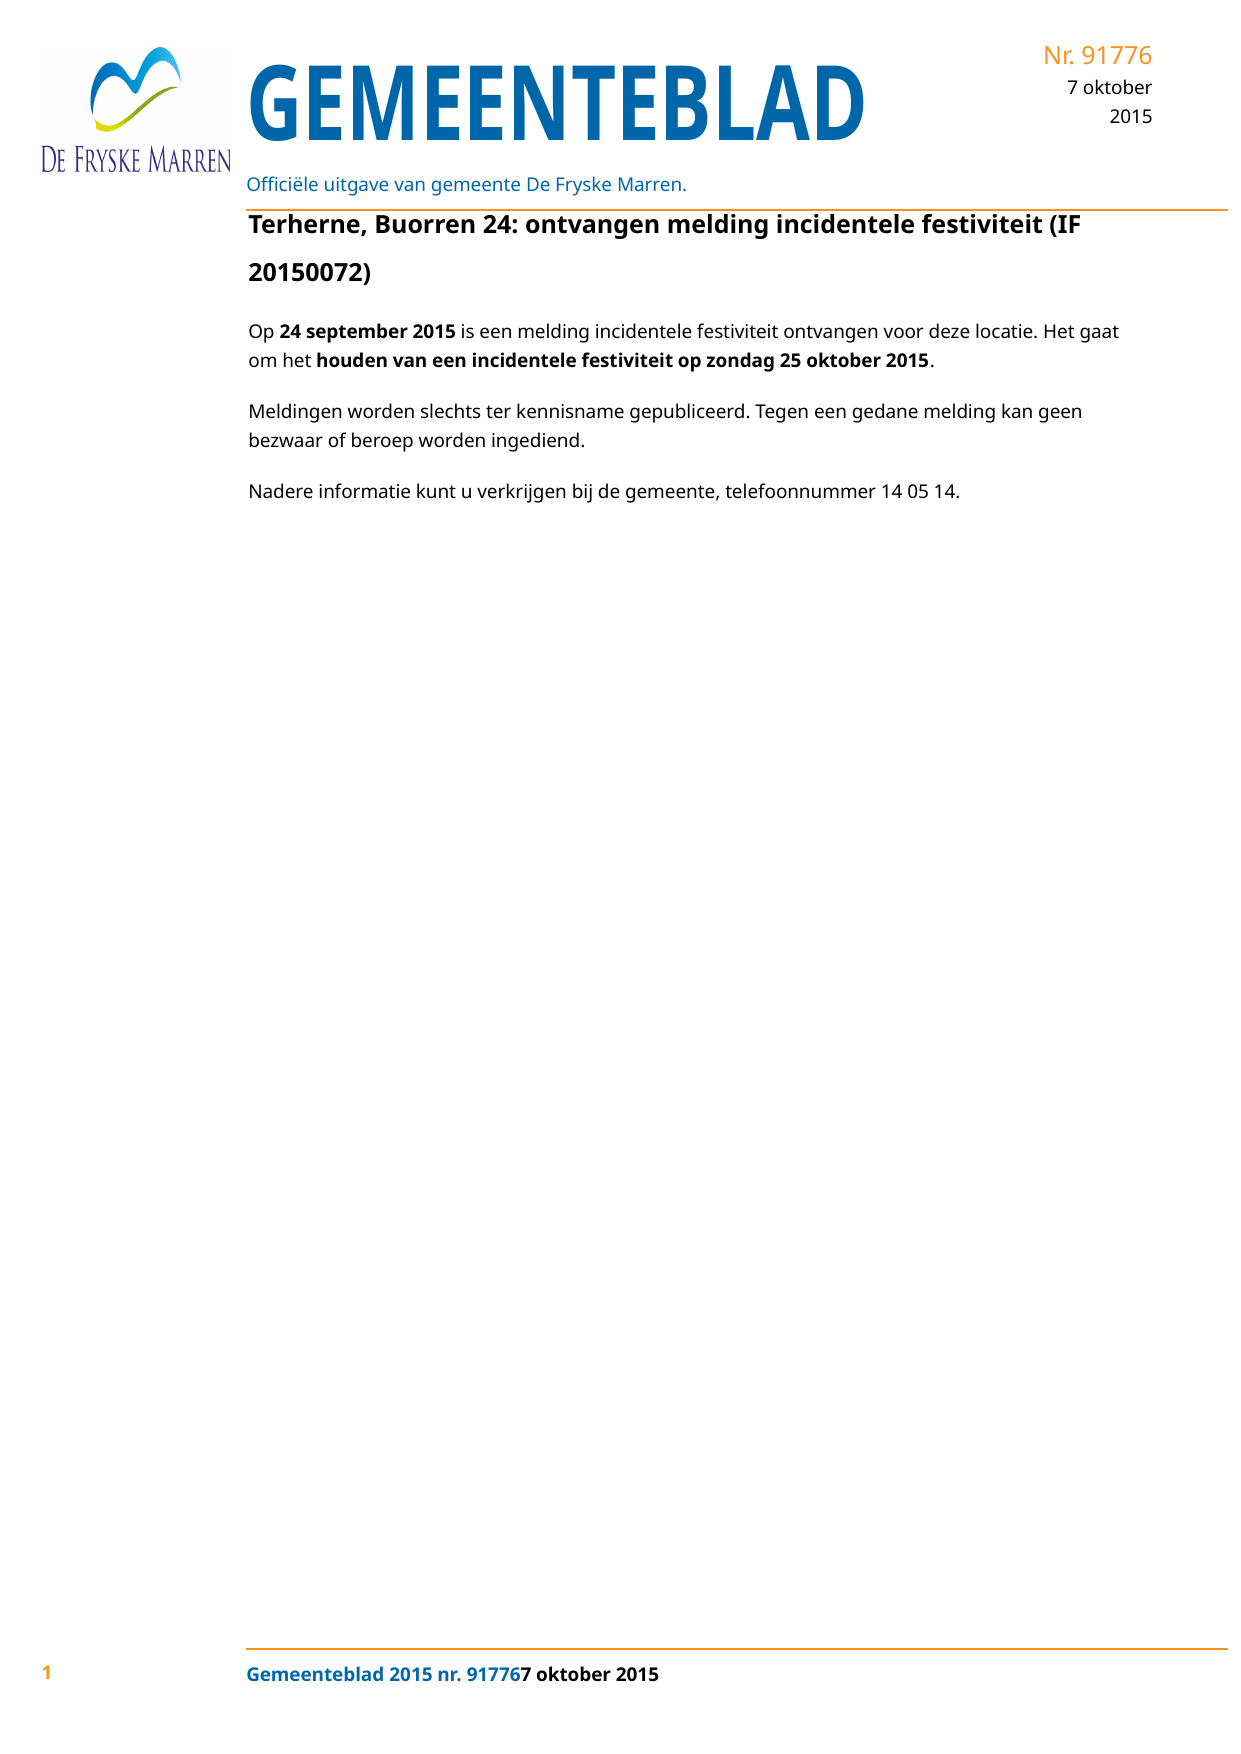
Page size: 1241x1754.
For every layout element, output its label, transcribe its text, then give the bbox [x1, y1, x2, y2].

text Meldingen worden slechts ter kennisname gepubliceerd. Tegen een gedane melding kan geen bezwaar of beroep worden ingediend. [248, 398, 1152, 453]
text Op 24 september 2015 is een melding incidentele festiviteit ontvangen voor deze locatie. Het gaat om het houden van een incidentele festiviteit op zondag 25 oktober 2015. [248, 318, 1152, 373]
picture [41, 47, 231, 172]
text Terherne, Buorren 24: ontvangen melding incidentele festiviteit (IF 20150072) [248, 211, 1152, 288]
text Nadere informatie kunt u verkrijgen bij de gemeente, telefoonnummer 14 05 14. [248, 478, 1152, 504]
